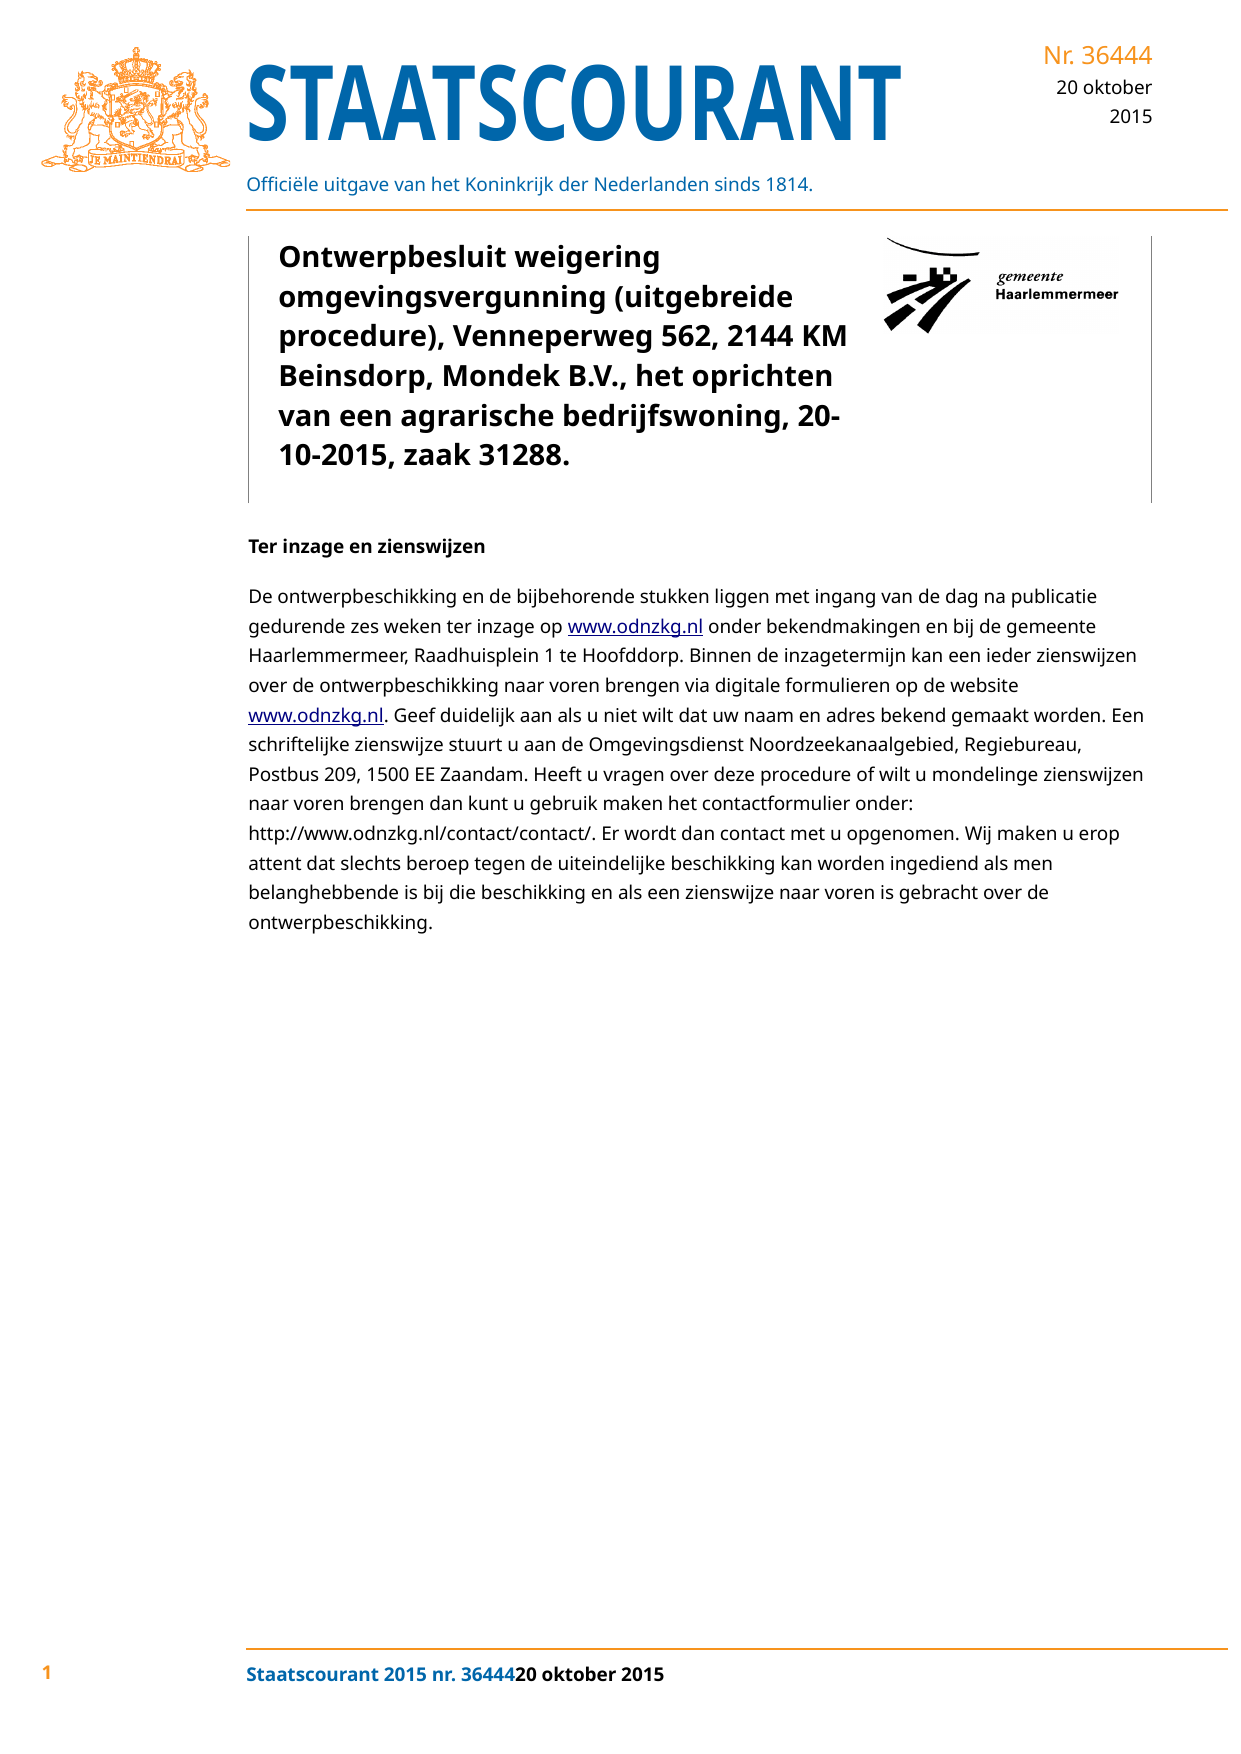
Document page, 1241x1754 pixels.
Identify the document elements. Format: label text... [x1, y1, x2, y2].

text Ter inzage en zienswijzen [248, 533, 1152, 559]
table_header Ontwerpbesluit weigering omgevingsvergunning (uitgebreide procedure), Venneperweg 562, 2144 KM Beinsdorp, Mondek B.V., het oprichten van een agrarische bedrijfswoning, 20-10-2015, zaak 31288. [249, 236, 850, 503]
table_header [850, 236, 1151, 503]
picture [882, 236, 1119, 334]
text De ontwerpbeschikking en de bijbehorende stukken liggen met ingang van de dag na publicatie gedurende zes weken ter inzage op www.odnzkg.nl onder bekendmakingen en bij de gemeente Haarlemmermeer, Raadhuisplein 1 te Hoofddorp. Binnen de inzagetermijn kan een ieder zienswijzen over de ontwerpbeschikking naar voren brengen via digitale formulieren op de website www.odnzkg.nl. Geef duidelijk aan als u niet wilt dat uw naam en adres bekend gemaakt worden. Een schriftelijke zienswijze stuurt u aan de Omgevingsdienst Noordzeekanaalgebied, Regiebureau, Postbus 209, 1500 EE Zaandam. Heeft u vragen over deze procedure of wilt u mondelinge zienswijzen naar voren brengen dan kunt u gebruik maken het contactformulier onder: http://www.odnzkg.nl/contact/contact/. Er wordt dan contact met u opgenomen. Wij maken u erop attent dat slechts beroep tegen de uiteindelijke beschikking kan worden ingediend als men belanghebbende is bij die beschikking en als een zienswijze naar voren is gebracht over de ontwerpbeschikking. [248, 583, 1152, 934]
picture [41, 47, 231, 172]
